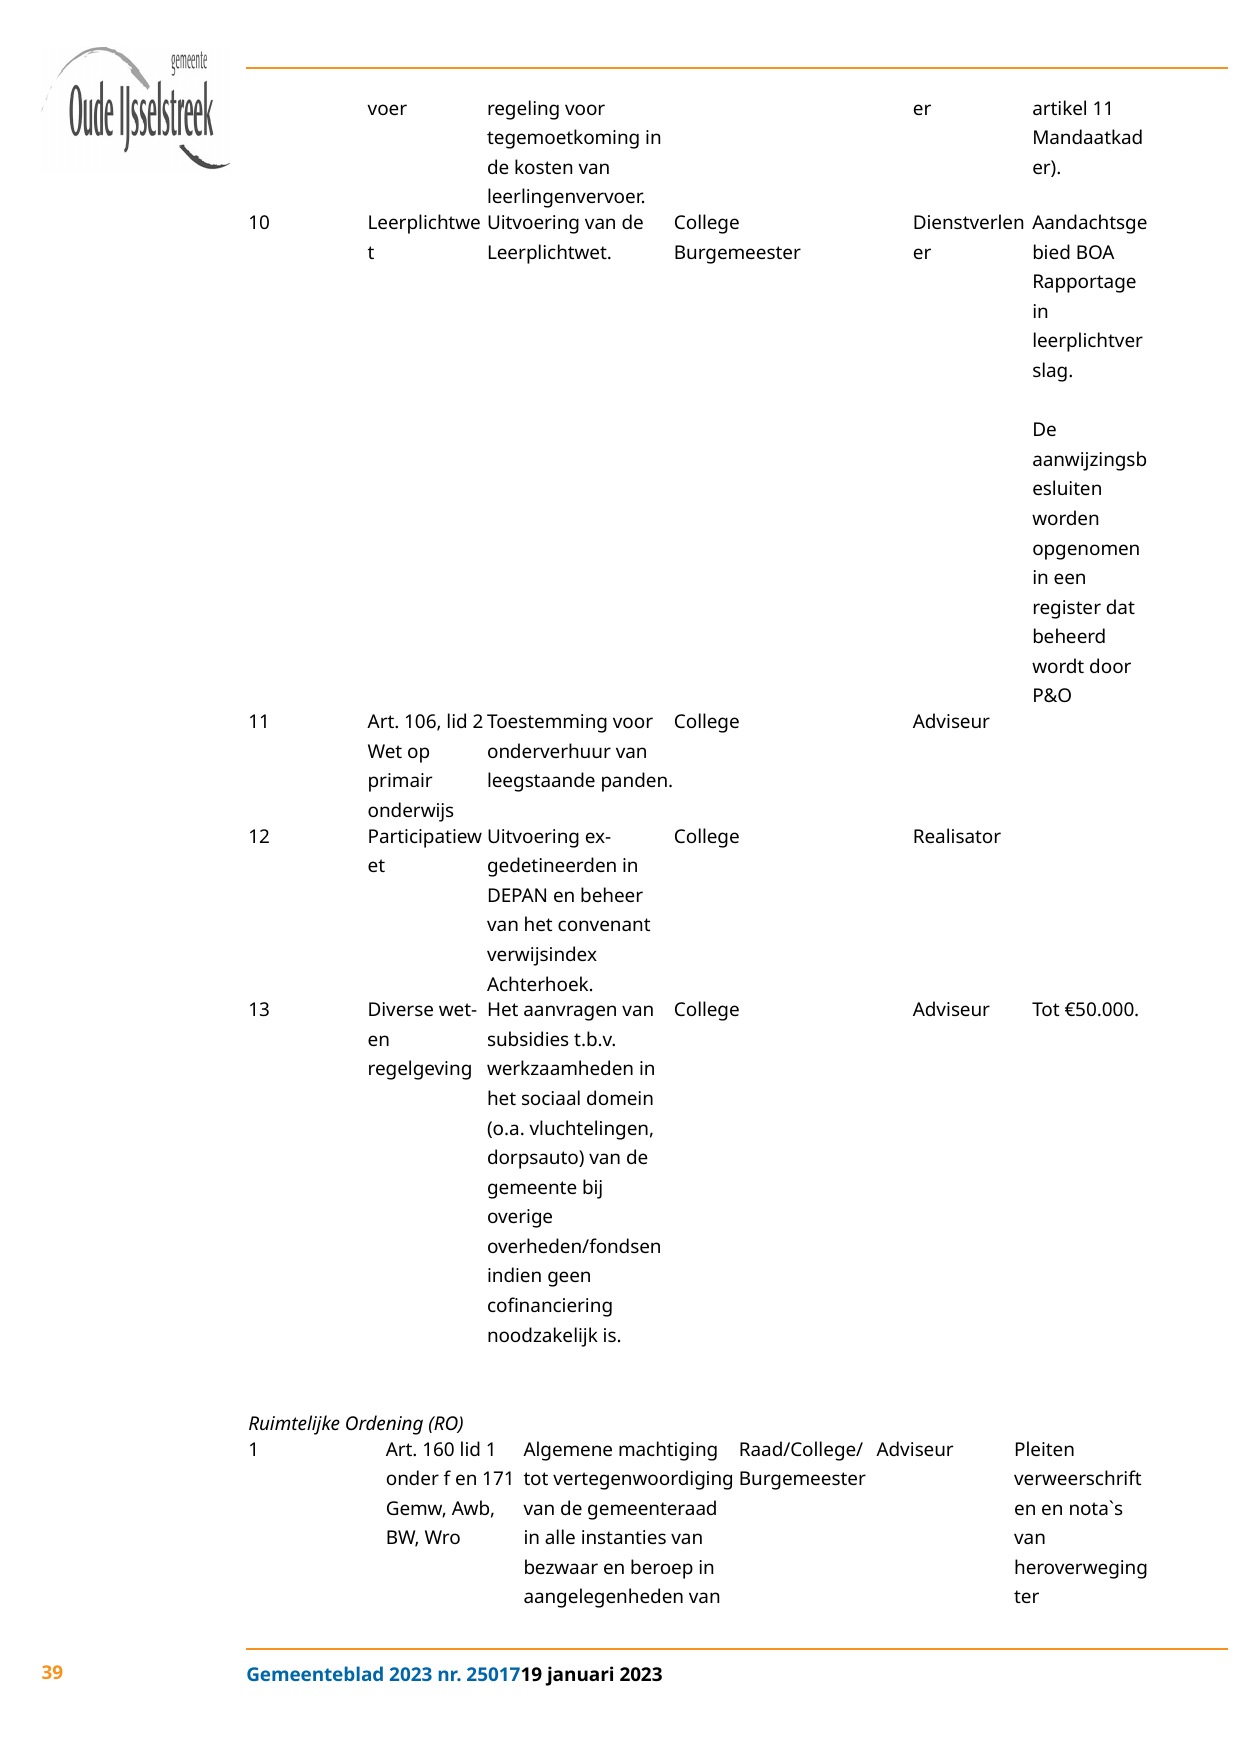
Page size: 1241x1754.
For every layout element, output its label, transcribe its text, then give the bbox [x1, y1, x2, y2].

table_cell Realisator [913, 823, 1032, 996]
table_cell er [913, 95, 1032, 209]
table_cell artikel 11 Mandaatkader). [1032, 95, 1152, 209]
table_cell Art. 106, lid 2 Wet op primair onderwijs [368, 708, 487, 823]
table_cell Raad/College/ Burgemeester [739, 1436, 876, 1609]
table_cell College [674, 996, 913, 1348]
table_cell Pleiten verweerschriften en nota`s van heroverweging ter [1014, 1436, 1152, 1609]
table_cell Art. 160 lid 1 onder f en 171 Gemw, Awb, BW, Wro [386, 1436, 523, 1609]
table_cell Adviseur [913, 996, 1032, 1348]
table_cell Leerplichtwet [368, 209, 487, 708]
table_cell Aandachtsgebied BOA Rapportage in leerplichtverslag. De aanwijzingsbesluiten worden opgenomen in een register dat beheerd wordt door P&O [1032, 209, 1152, 708]
table_cell College [674, 708, 913, 823]
table_cell [1032, 708, 1152, 823]
table_cell Adviseur [876, 1436, 1014, 1609]
table_header Ruimtelijke Ordening (RO) [248, 1410, 1152, 1436]
table_cell College Burgemeester [674, 209, 913, 708]
table_cell regeling voor tegemoetkoming in de kosten van leerlingenvervoer. [487, 95, 674, 209]
table_cell College [674, 823, 913, 996]
table_cell Uitvoering ex-gedetineerden in DEPAN en beheer van het convenant verwijsindex Achterhoek. [487, 823, 674, 996]
table_cell Participatiewet [368, 823, 487, 996]
table_cell voer [368, 95, 487, 209]
table_cell Tot €50.000. [1032, 996, 1152, 1348]
table_cell [248, 95, 367, 209]
table_cell 11 [248, 708, 367, 823]
table_cell 12 [248, 823, 367, 996]
picture [41, 47, 231, 172]
table_cell 10 [248, 209, 367, 708]
table_cell Het aanvragen van subsidies t.b.v. werkzaamheden in het sociaal domein (o.a. vluchtelingen, dorpsauto) van de gemeente bij overige overheden/fondsen indien geen cofinanciering noodzakelijk is. [487, 996, 674, 1348]
table_cell [1032, 823, 1152, 996]
table_cell Diverse wet- en regelgeving [368, 996, 487, 1348]
table_cell Adviseur [913, 708, 1032, 823]
table_cell Toestemming voor onderverhuur van leegstaande panden. [487, 708, 674, 823]
table_cell Dienstverlener [913, 209, 1032, 708]
table_cell 13 [248, 996, 367, 1348]
table_cell Uitvoering van de Leerplichtwet. [487, 209, 674, 708]
table_cell 1 [248, 1436, 386, 1609]
table_cell Algemene machtiging tot vertegenwoordiging van de gemeenteraad in alle instanties van bezwaar en beroep in aangelegenheden van [523, 1436, 739, 1609]
table_cell [674, 95, 913, 209]
